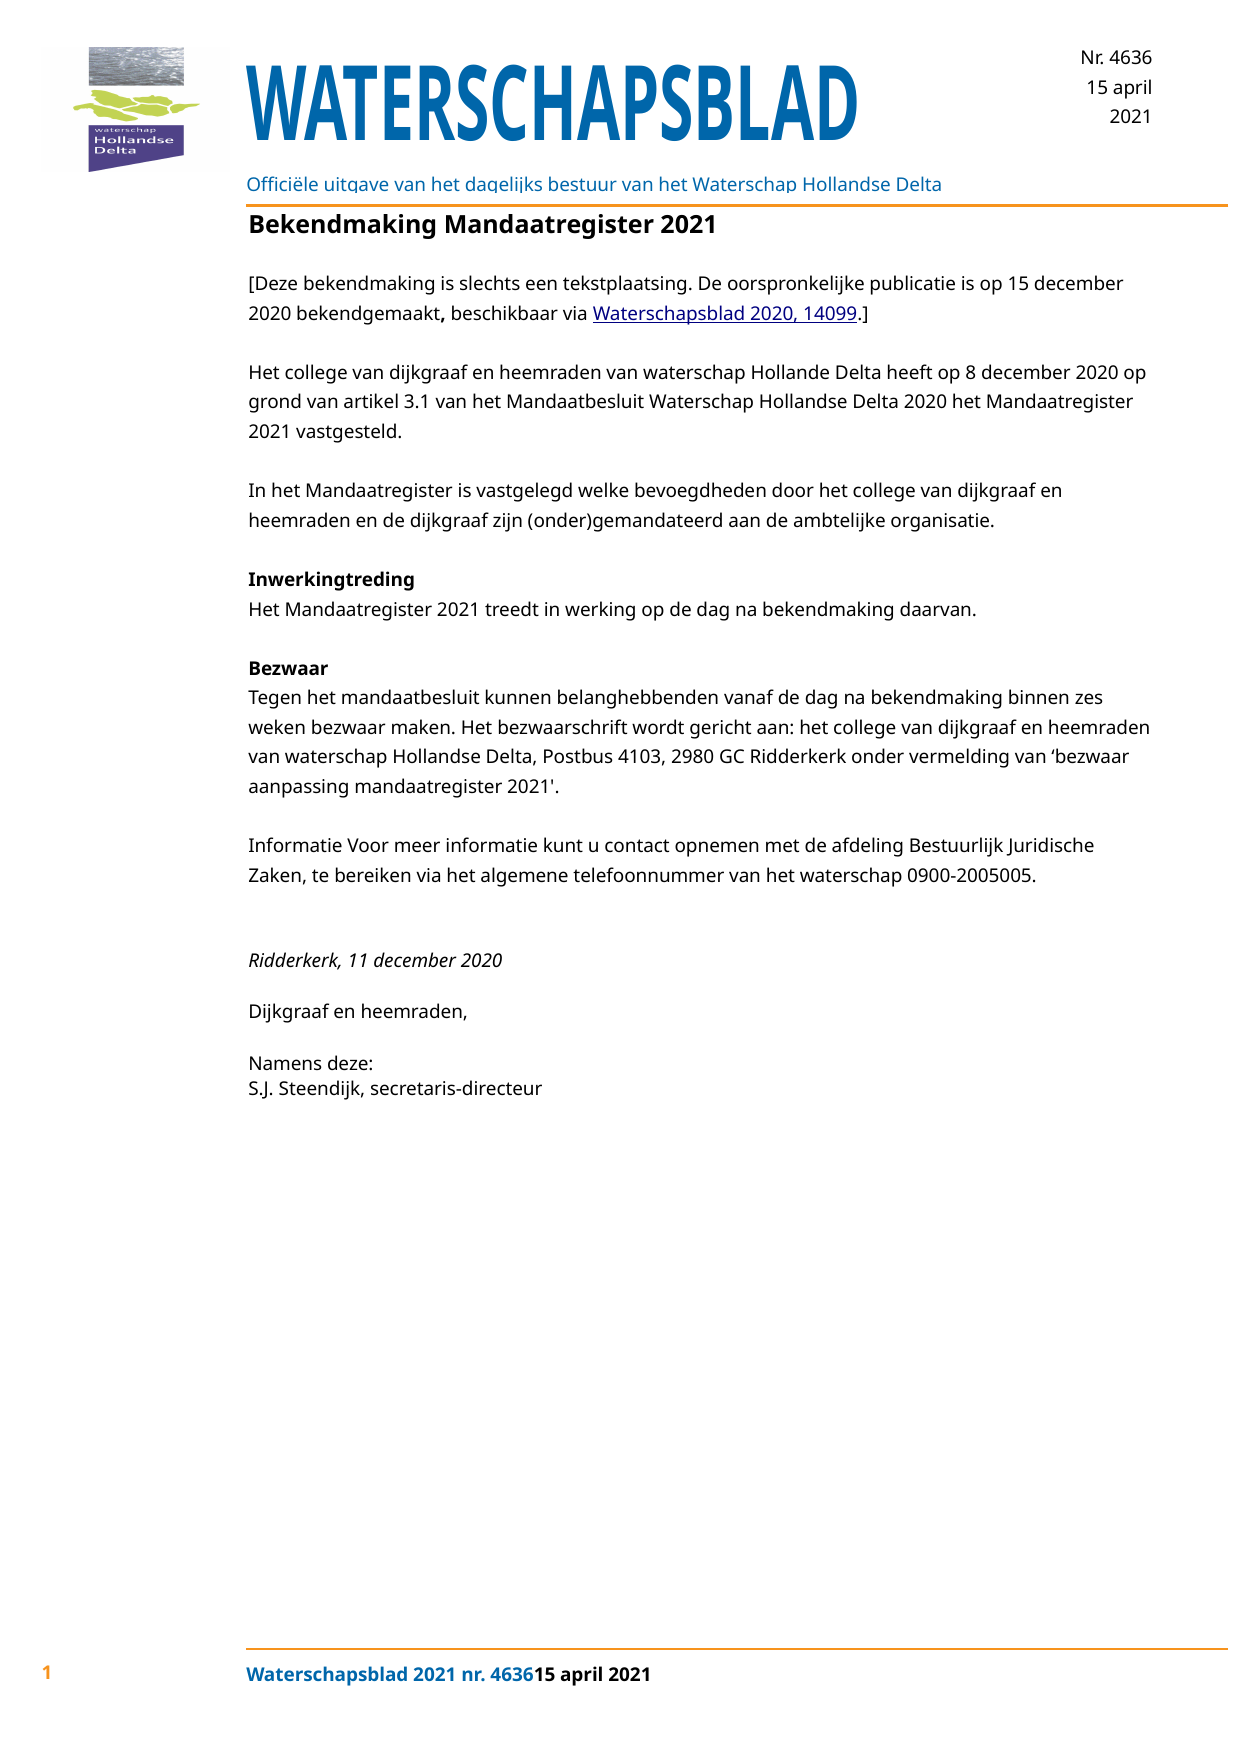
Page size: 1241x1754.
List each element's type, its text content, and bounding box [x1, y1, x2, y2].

text Bezwaar [248, 655, 1152, 681]
text Tegen het mandaatbesluit kunnen belanghebbenden vanaf de dag na bekendmaking binnen zes weken bezwaar maken. Het bezwaarschrift wordt gericht aan: het college van dijkgraaf en heemraden van waterschap Hollandse Delta, Postbus 4103, 2980 GC Ridderkerk onder vermelding van ‘bezwaar aanpassing mandaatregister 2021'. [248, 684, 1152, 799]
text Het Mandaatregister 2021 treedt in werking op de dag na bekendmaking daarvan. [248, 596, 1152, 621]
text Dijkgraaf en heemraden, [248, 998, 1152, 1024]
text Ridderkerk, 11 december 2020 [248, 947, 1152, 973]
text S.J. Steendijk, secretaris-directeur [248, 1076, 1152, 1101]
text In het Mandaatregister is vastgelegd welke bevoegdheden door het college van dijkgraaf en heemraden en de dijkgraaf zijn (onder)gemandateerd aan de ambtelijke organisatie. [248, 477, 1152, 533]
text Namens deze: [248, 1050, 1152, 1076]
text Het college van dijkgraaf en heemraden van waterschap Hollande Delta heeft op 8 december 2020 op grond van artikel 3.1 van het Mandaatbesluit Waterschap Hollandse Delta 2020 het Mandaatregister 2021 vastgesteld. [248, 359, 1152, 444]
picture [41, 47, 231, 172]
text Informatie Voor meer informatie kunt u contact opnemen met de afdeling Bestuurlijk Juridische Zaken, te bereiken via het algemene telefoonnummer van het waterschap 0900-2005005. [248, 832, 1152, 888]
text Bekendmaking Mandaatregister 2021 [248, 207, 1152, 241]
text [Deze bekendmaking is slechts een tekstplaatsing. De oorspronkelijke publicatie is op 15 december 2020 bekendgemaakt, beschikbaar via Waterschapsblad 2020, 14099.] [248, 270, 1152, 326]
text Inwerkingtreding [248, 566, 1152, 592]
